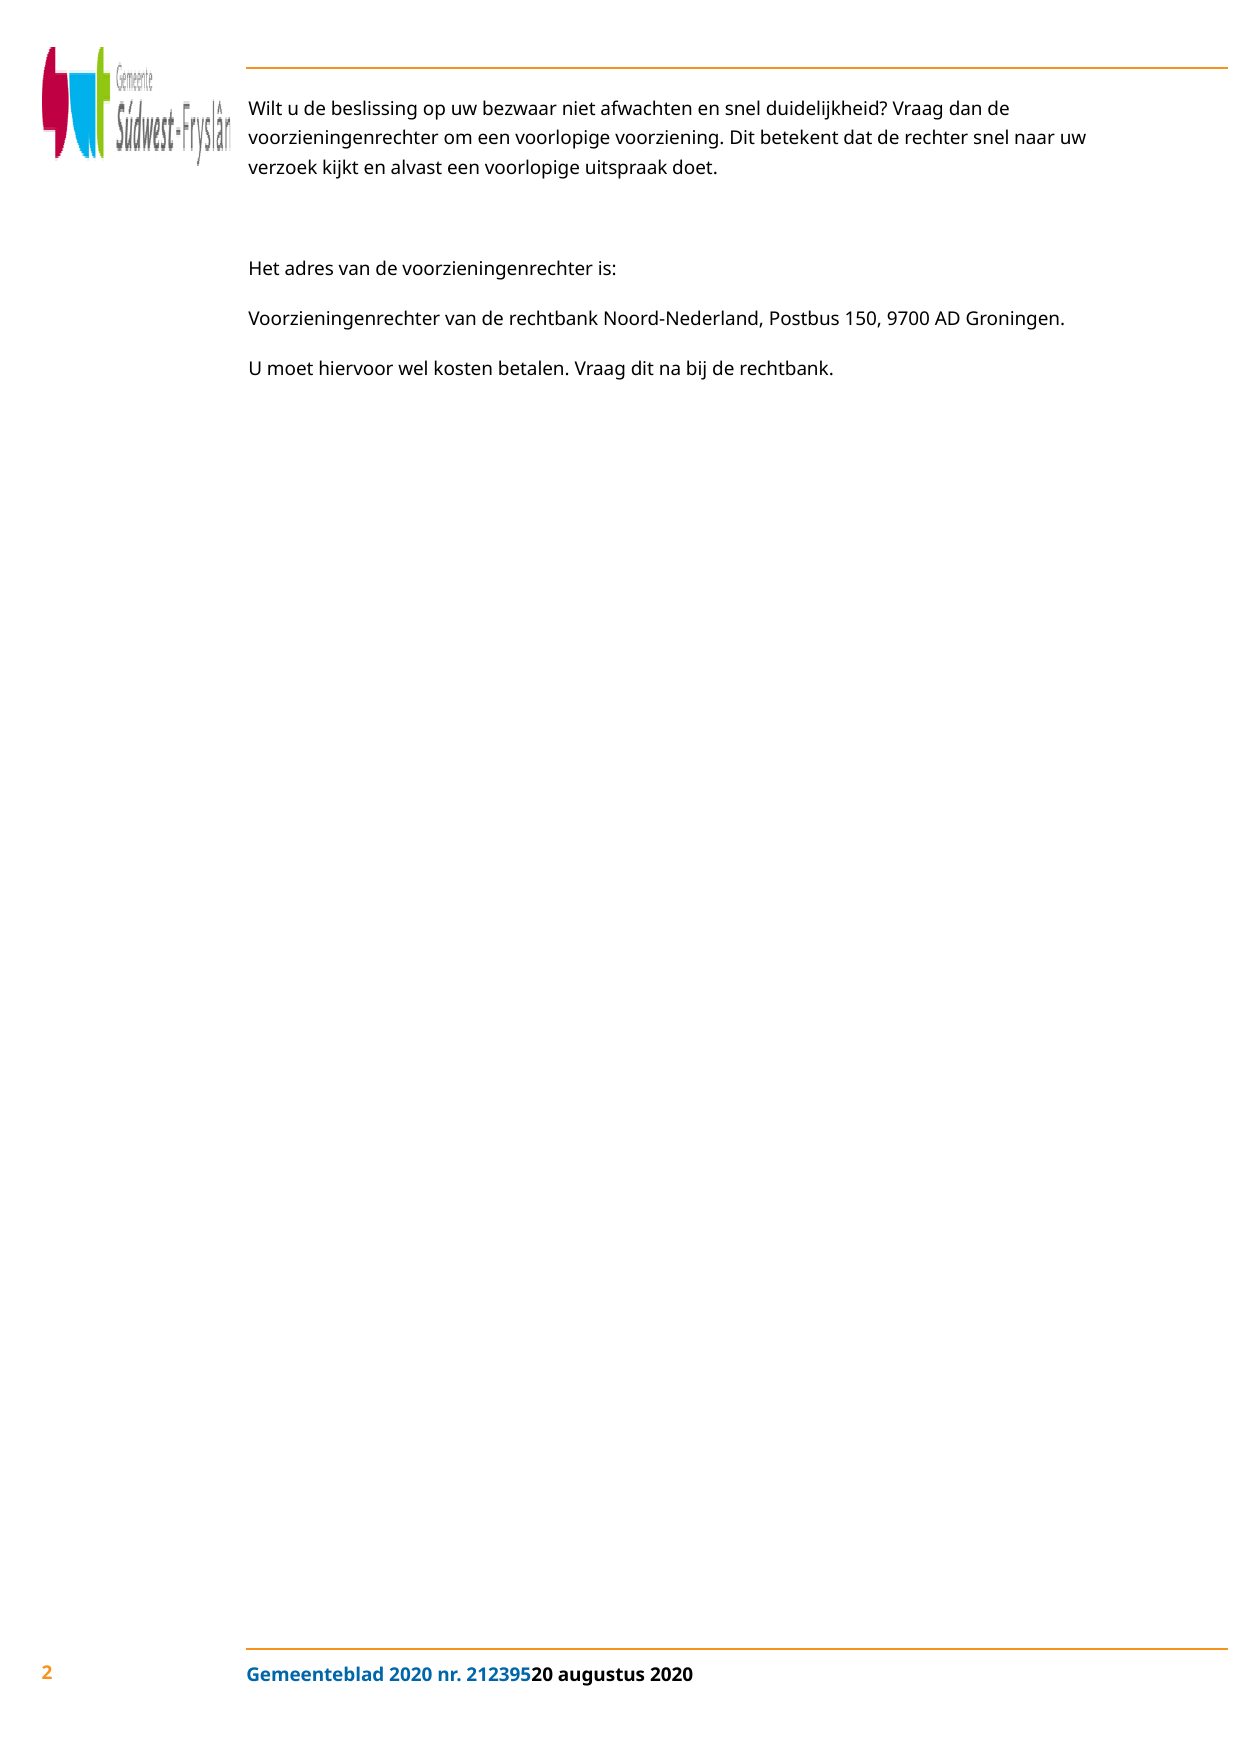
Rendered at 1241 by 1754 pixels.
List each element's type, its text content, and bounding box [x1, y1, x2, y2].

text Voorzieningenrechter van de rechtbank Noord-Nederland, Postbus 150, 9700 AD Groningen. [248, 305, 1152, 331]
text U moet hiervoor wel kosten betalen. Vraag dit na bij de rechtbank. [248, 356, 1152, 381]
picture [41, 47, 231, 172]
text Wilt u de beslissing op uw bezwaar niet afwachten en snel duidelijkheid? Vraag dan de voorzieningenrechter om een voorlopige voorziening. Dit betekent dat de rechter snel naar uw verzoek kijkt en alvast een voorlopige uitspraak doet. [248, 95, 1152, 180]
text Het adres van de voorzieningenrechter is: [248, 255, 1152, 281]
